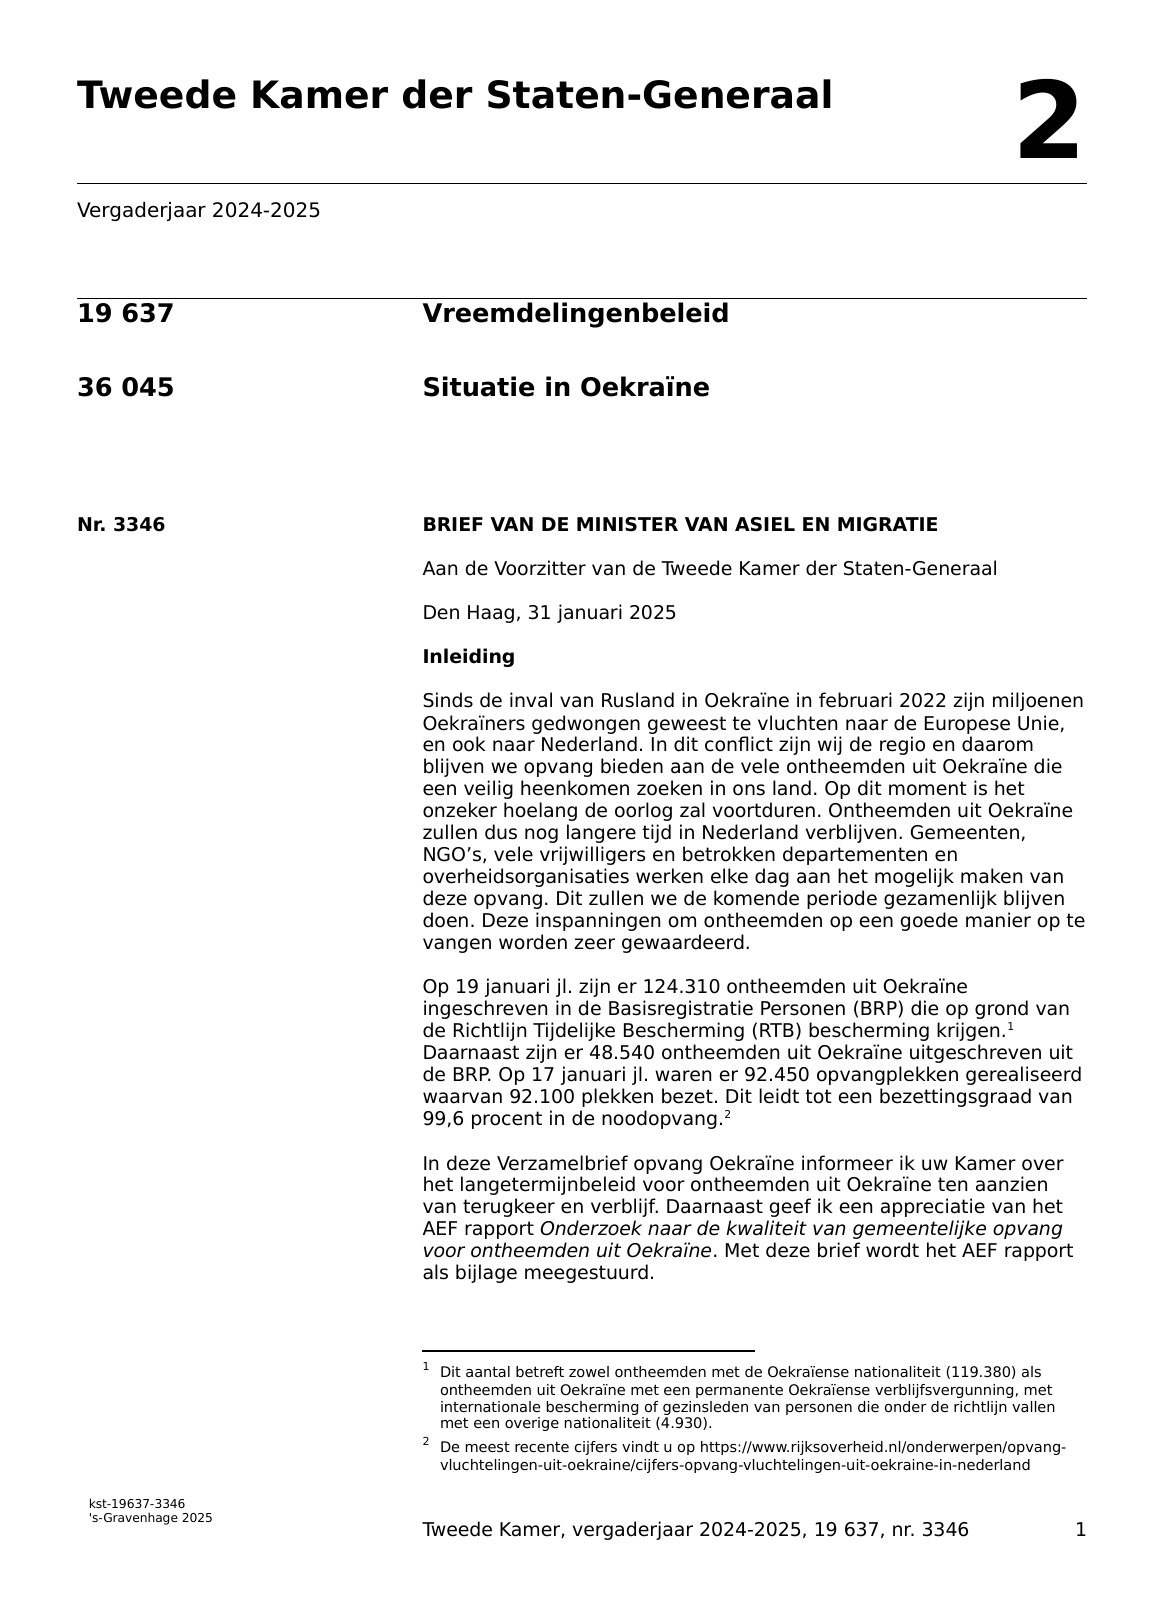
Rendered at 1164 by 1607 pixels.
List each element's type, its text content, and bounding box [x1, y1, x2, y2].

table_header Tweede Kamer der Staten-Generaal [77, 59, 886, 183]
text Dit aantal betreft zowel ontheemden met de Oekraïense nationaliteit (119.380) als ontheemden uit Oekraïne met een permanente Oekraïense verblijfsvergunning, met internationale bescherming of gezinsleden van personen die onder de richtlijn vallen met een overige nationaliteit (4.930). [422, 1360, 1087, 1432]
table_cell Vergaderjaar 2024-2025 [77, 184, 1087, 298]
subtitle 36 045 Situatie in Oekraïne [77, 373, 1087, 403]
text 's-Gravenhage 2025 [88, 1511, 323, 1525]
text kst-19637-3346 [88, 1497, 323, 1511]
subtitle Nr. 3346 BRIEF VAN DE MINISTER VAN ASIEL EN MIGRATIE [77, 514, 1087, 536]
text De meest recente cijfers vindt u op https://www.rijksoverheid.nl/onderwerpen/opvang-vluchtelingen-uit-oekraine/cijfers-opvang-vluchtelingen-uit-oekraine-in-nederland [422, 1435, 1087, 1474]
table_header 2 [886, 59, 1087, 183]
text Op 19 januari jl. zijn er 124.310 ontheemden uit Oekraïne ingeschreven in de Basisregistratie Personen (BRP) die op grond van de Richtlijn Tijdelijke Bescherming (RTB) bescherming krijgen. Daarnaast zijn er 48.540 ontheemden uit Oekraïne uitgeschreven uit de BRP. Op 17 januari jl. waren er 92.450 opvangplekken gerealiseerd waarvan 92.100 plekken bezet. Dit leidt tot een bezettingsgraad van 99,6 procent in de noodopvang. [422, 976, 1087, 1130]
text In deze Verzamelbrief opvang Oekraïne informeer ik uw Kamer over het langetermijnbeleid voor ontheemden uit Oekraïne ten aanzien van terugkeer en verblijf. Daarnaast geef ik een appreciatie van het AEF rapport Onderzoek naar de kwaliteit van gemeentelijke opvang voor ontheemden uit Oekraïne. Met deze brief wordt het AEF rapport als bijlage meegestuurd. [422, 1152, 1087, 1284]
subtitle 19 637 Vreemdelingenbeleid [77, 299, 1087, 329]
text Den Haag, 31 januari 2025 [422, 602, 1087, 624]
subtitle Inleiding [422, 646, 1087, 668]
text Sinds de inval van Rusland in Oekraïne in februari 2022 zijn miljoenen Oekraïners gedwongen geweest te vluchten naar de Europese Unie, en ook naar Nederland. In dit conflict zijn wij de regio en daarom blijven we opvang bieden aan de vele ontheemden uit Oekraïne die een veilig heenkomen zoeken in ons land. Op dit moment is het onzeker hoelang de oorlog zal voortduren. Ontheemden uit Oekraïne zullen dus nog langere tijd in Nederland verblijven. Gemeenten, NGO’s, vele vrijwilligers en betrokken departementen en overheidsorganisaties werken elke dag aan het mogelijk maken van deze opvang. Dit zullen we de komende periode gezamenlijk blijven doen. Deze inspanningen om ontheemden op een goede manier op te vangen worden zeer gewaardeerd. [422, 690, 1087, 954]
text Aan de Voorzitter van de Tweede Kamer der Staten-Generaal [422, 558, 1087, 580]
